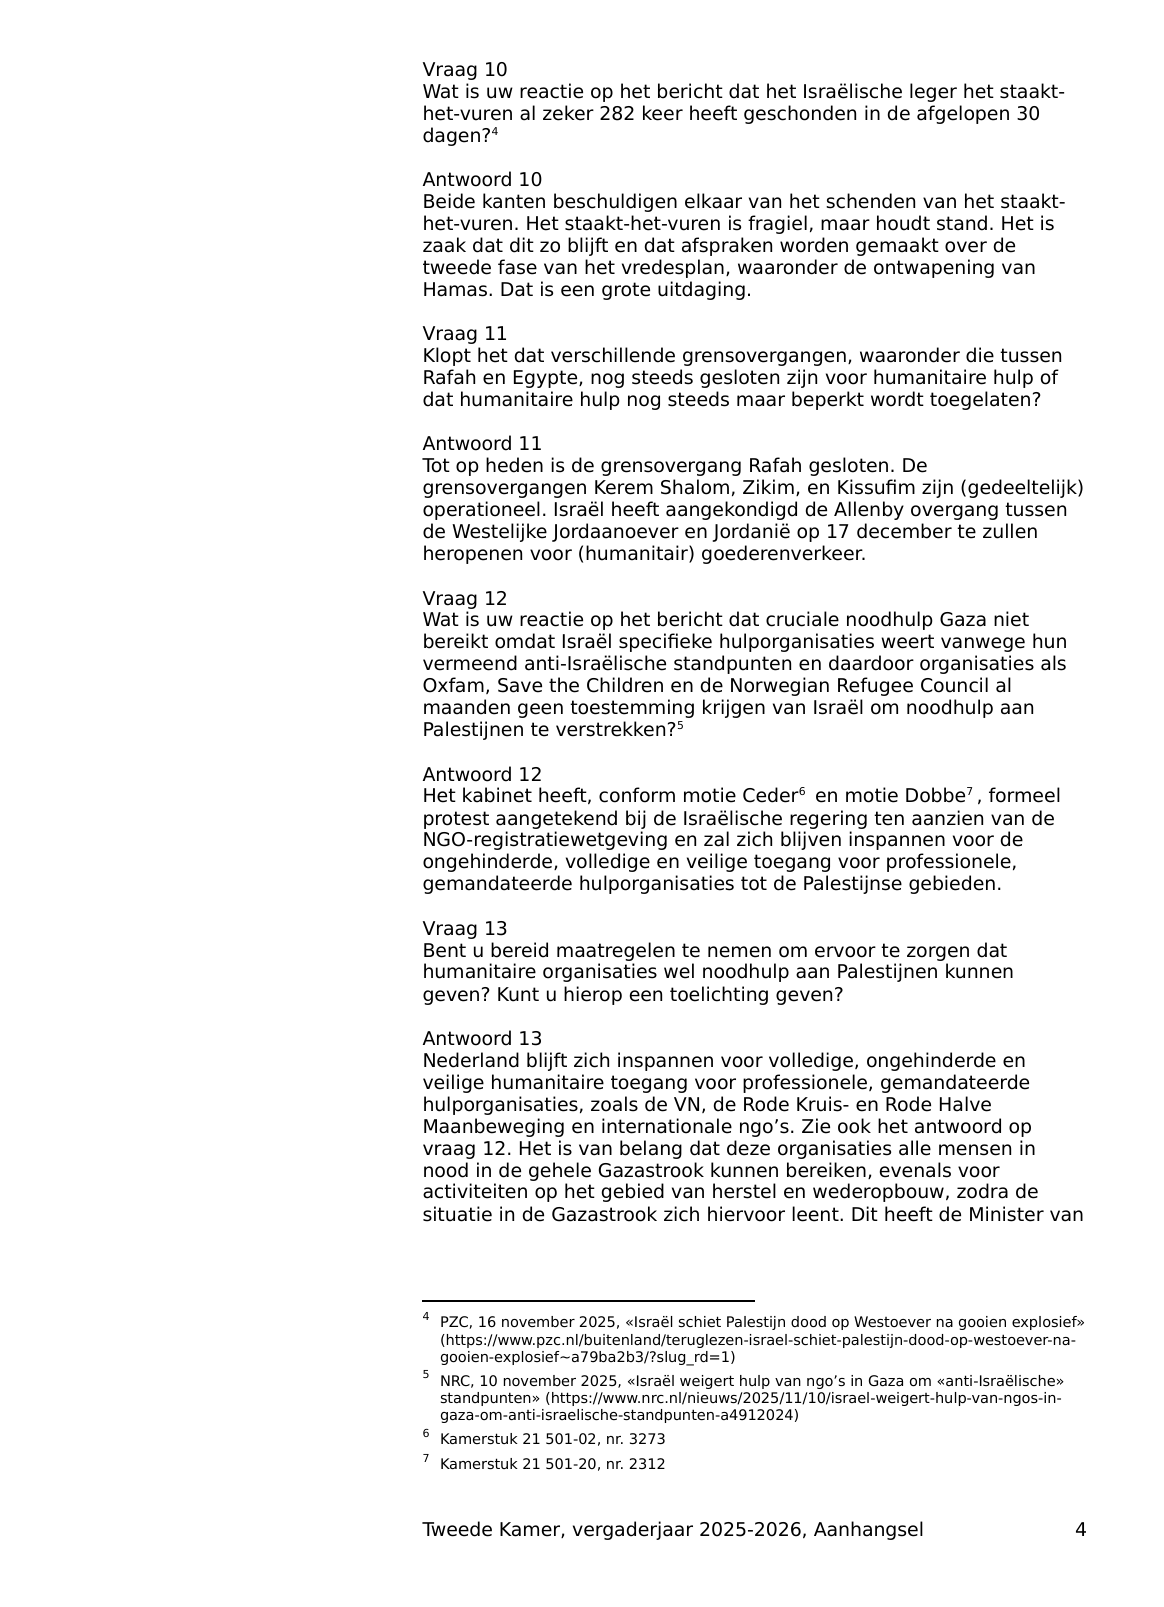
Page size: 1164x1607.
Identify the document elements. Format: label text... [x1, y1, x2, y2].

text Vraag 10 [422, 59, 1087, 81]
text Kamerstuk 21 501-02, nr. 3273 [422, 1427, 1087, 1449]
text Beide kanten beschuldigen elkaar van het schenden van het staakt-het-vuren. Het staakt-het-vuren is fragiel, maar houdt stand. Het is zaak dat dit zo blijft en dat afspraken worden gemaakt over de tweede fase van het vredesplan, waaronder de ontwapening van Hamas. Dat is een grote uitdaging. [422, 191, 1087, 301]
text Vraag 11 [422, 323, 1087, 345]
text Antwoord 13 [422, 1028, 1087, 1049]
text NRC, 10 november 2025, «Israël weigert hulp van ngo’s in Gaza om «anti-Israëlische» standpunten» (https://www.nrc.nl/nieuws/2025/11/10/israel-weigert-hulp-van-ngos-in-gaza-om-anti-israelische-standpunten-a4912024) [422, 1368, 1087, 1424]
text Wat is uw reactie op het bericht dat het Israëlische leger het staakt-het-vuren al zeker 282 keer heeft geschonden in de afgelopen 30 dagen? [422, 81, 1087, 147]
text Antwoord 11 [422, 433, 1087, 455]
text Wat is uw reactie op het bericht dat cruciale noodhulp Gaza niet bereikt omdat Israël specifieke hulporganisaties weert vanwege hun vermeend anti-Israëlische standpunten en daardoor organisaties als Oxfam, Save the Children en de Norwegian Refugee Council al maanden geen toestemming krijgen van Israël om noodhulp aan Palestijnen te verstrekken? [422, 609, 1087, 741]
text Kamerstuk 21 501-20, nr. 2312 [422, 1452, 1087, 1474]
text Het kabinet heeft, conform motie Ceder en motie Dobbe, formeel protest aangetekend bij de Israëlische regering ten aanzien van de NGO-registratiewetgeving en zal zich blijven inspannen voor de ongehinderde, volledige en veilige toegang voor professionele, gemandateerde hulporganisaties tot de Palestijnse gebieden. [422, 785, 1087, 895]
text Klopt het dat verschillende grensovergangen, waaronder die tussen Rafah en Egypte, nog steeds gesloten zijn voor humanitaire hulp of dat humanitaire hulp nog steeds maar beperkt wordt toegelaten? [422, 345, 1087, 411]
text Bent u bereid maatregelen te nemen om ervoor te zorgen dat humanitaire organisaties wel noodhulp aan Palestijnen kunnen geven? Kunt u hierop een toelichting geven? [422, 939, 1087, 1005]
text PZC, 16 november 2025, «Israël schiet Palestijn dood op Westoever na gooien explosief» (https://www.pzc.nl/buitenland/teruglezen-israel-schiet-palestijn-dood-op-westoever-na-gooien-explosief~a79ba2b3/?slug_rd=1) [422, 1310, 1087, 1366]
text Vraag 12 [422, 587, 1087, 609]
text Nederland blijft zich inspannen voor volledige, ongehinderde en veilige humanitaire toegang voor professionele, gemandateerde hulporganisaties, zoals de VN, de Rode Kruis- en Rode Halve Maanbeweging en internationale ngo’s. Zie ook het antwoord op vraag 12. Het is van belang dat deze organisaties alle mensen in nood in de gehele Gazastrook kunnen bereiken, evenals voor activiteiten op het gebied van herstel en wederopbouw, zodra de situatie in de Gazastrook zich hiervoor leent. Dit heeft de Minister van [422, 1049, 1087, 1225]
text Vraag 13 [422, 917, 1087, 939]
text Antwoord 12 [422, 763, 1087, 785]
text Tot op heden is de grensovergang Rafah gesloten. De grensovergangen Kerem Shalom, Zikim, en Kissufim zijn (gedeeltelijk) operationeel. Israël heeft aangekondigd de Allenby overgang tussen de Westelijke Jordaanoever en Jordanië op 17 december te zullen heropenen voor (humanitair) goederenverkeer. [422, 455, 1087, 565]
text Antwoord 10 [422, 169, 1087, 191]
